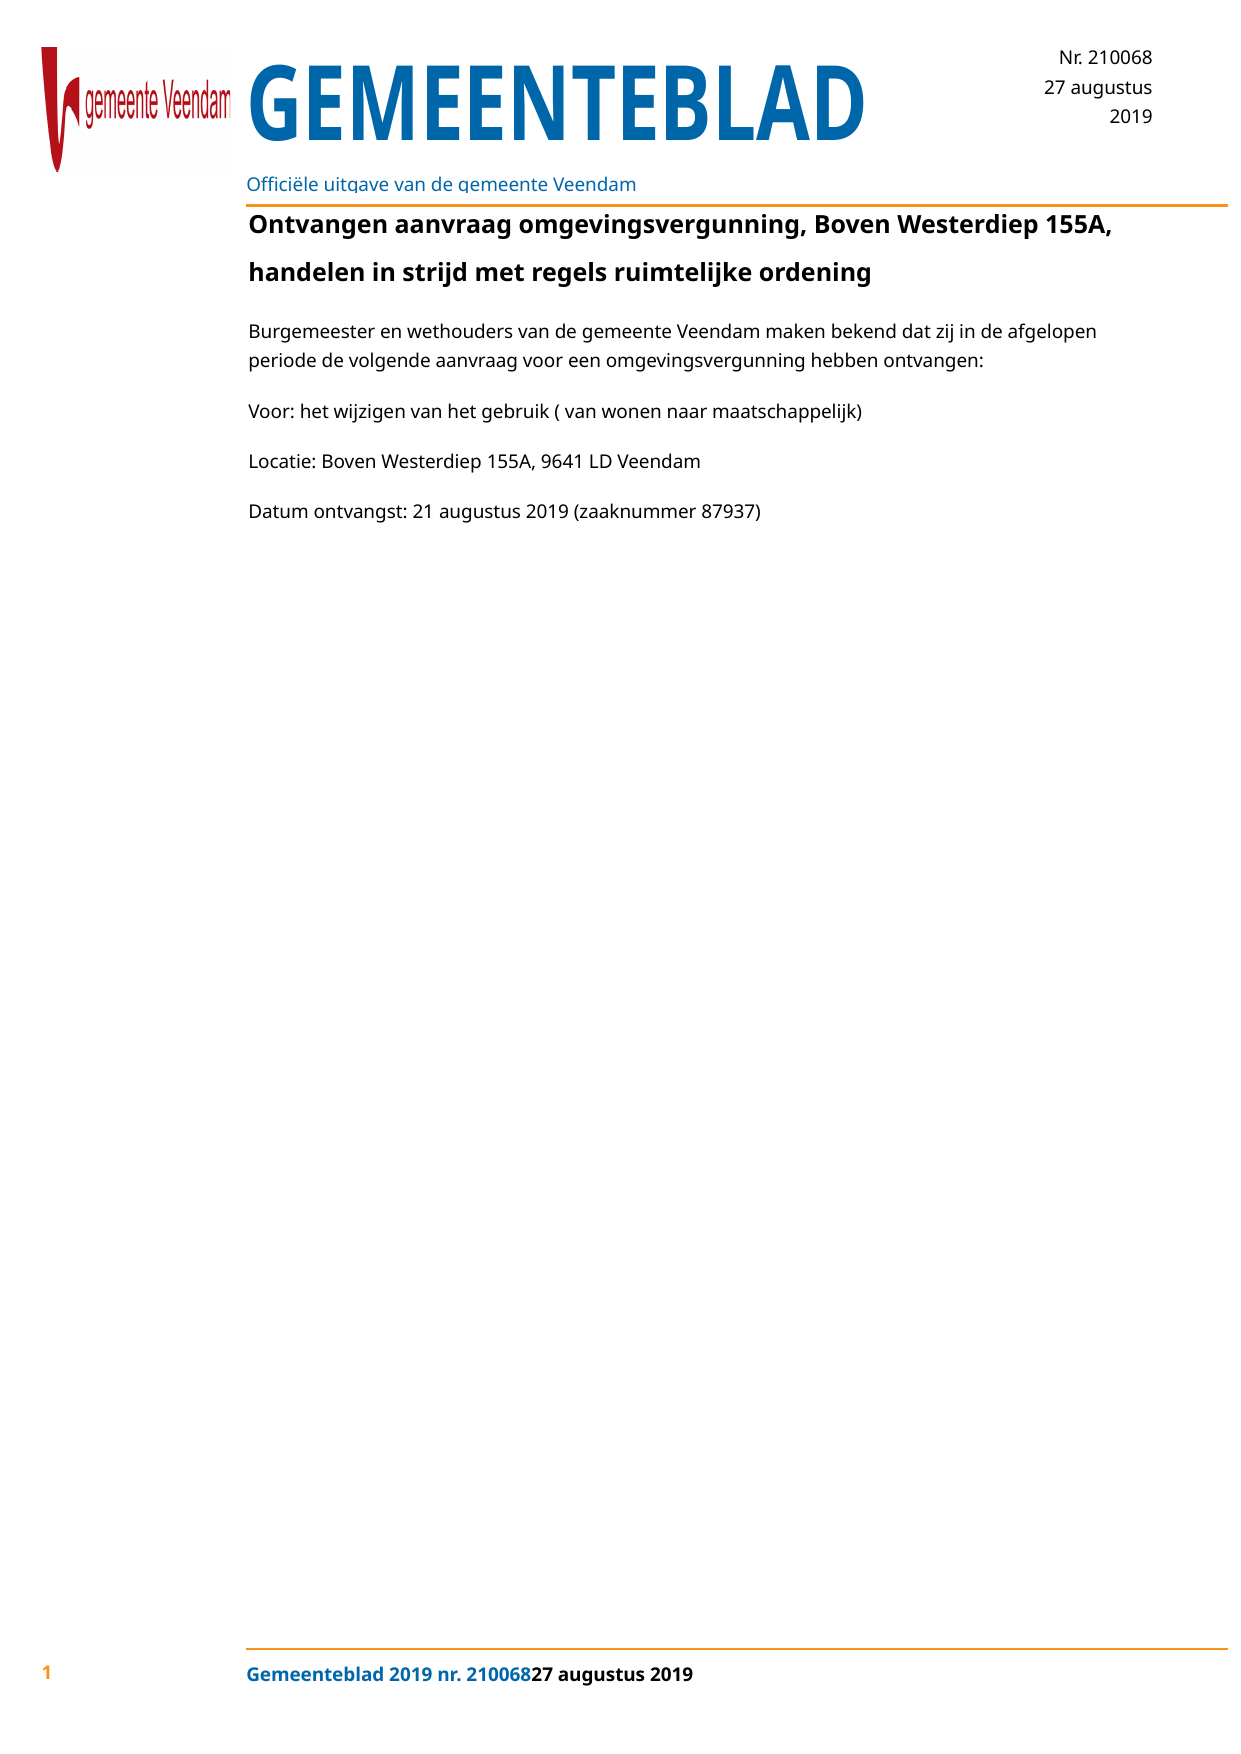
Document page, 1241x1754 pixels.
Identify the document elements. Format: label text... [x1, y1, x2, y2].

text Ontvangen aanvraag omgevingsvergunning, Boven Westerdiep 155A, handelen in strijd met regels ruimtelijke ordening [248, 207, 1152, 288]
text Burgemeester en wethouders van de gemeente Veendam maken bekend dat zij in de afgelopen periode de volgende aanvraag voor een omgevingsvergunning hebben ontvangen: [248, 318, 1152, 373]
text Locatie: Boven Westerdiep 155A, 9641 LD Veendam [248, 448, 1152, 474]
picture [41, 47, 231, 172]
text Datum ontvangst: 21 augustus 2019 (zaaknummer 87937) [248, 499, 1152, 524]
text Voor: het wijzigen van het gebruik ( van wonen naar maatschappelijk) [248, 398, 1152, 424]
